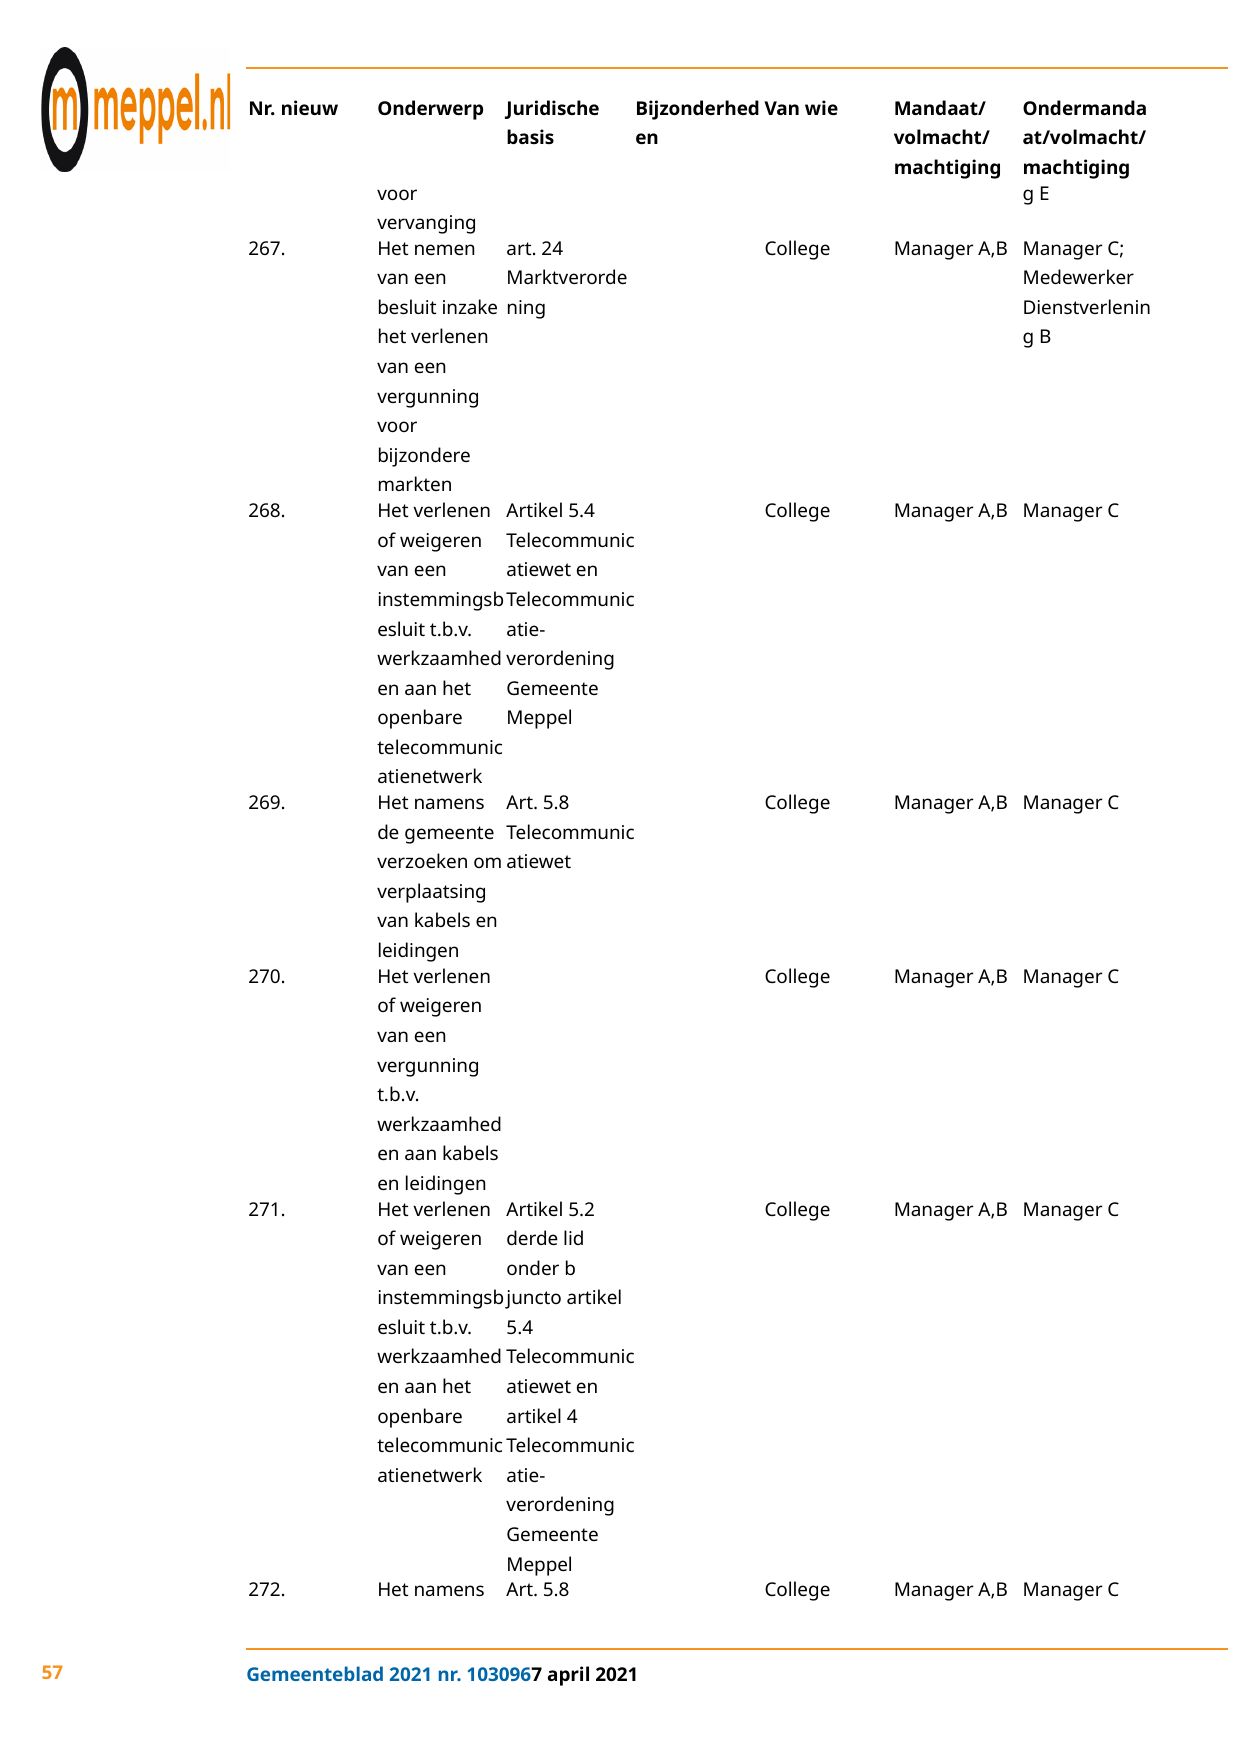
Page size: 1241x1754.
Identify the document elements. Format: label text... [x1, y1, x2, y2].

table_header Mandaat/volmacht/machtiging [894, 95, 1022, 180]
table_cell Manager C [1023, 789, 1152, 963]
table_cell College [764, 235, 893, 497]
table_cell Manager A,B [894, 1196, 1022, 1577]
table_cell [248, 1196, 377, 1577]
table_cell Manager C [1023, 1577, 1152, 1602]
table_cell [248, 1577, 377, 1602]
table_cell art. 24 Marktverordening [506, 235, 635, 497]
table_cell voor vervanging [377, 180, 506, 235]
table_cell [635, 1196, 764, 1577]
table_cell Het nemen van een besluit inzake het verlenen van een vergunning voor bijzondere markten [377, 235, 506, 497]
table_cell College [764, 1196, 893, 1577]
table_cell Artikel 5.2 derde lid onder b juncto artikel 5.4 Telecommunicatiewet en artikel 4 Telecommunicatie-verordening Gemeente Meppel [506, 1196, 635, 1577]
table_cell [635, 1577, 764, 1602]
table_cell Manager A,B [894, 235, 1022, 497]
table_cell [248, 963, 377, 1196]
table_cell Artikel 5.4 Telecommunicatiewet en Telecommunicatie-verordening Gemeente Meppel [506, 498, 635, 789]
table_cell Het verlenen of weigeren van een vergunning t.b.v. werkzaamheden aan kabels en leidingen [377, 963, 506, 1196]
table_cell College [764, 1577, 893, 1602]
table_cell Het verlenen of weigeren van een instemmingsbesluit t.b.v. werkzaamheden aan het openbare telecommunicatienetwerk [377, 498, 506, 789]
table_cell [248, 235, 377, 497]
table_cell [894, 180, 1022, 235]
table_cell [635, 235, 764, 497]
table_cell Manager C; Medewerker Dienstverlening B [1023, 235, 1152, 497]
table_cell Manager A,B [894, 498, 1022, 789]
table_cell Manager A,B [894, 1577, 1022, 1602]
table_header Onderwerp [377, 95, 506, 180]
table_cell College [764, 963, 893, 1196]
table_cell College [764, 789, 893, 963]
table_cell Manager C [1023, 1196, 1152, 1577]
table_cell Het namens de gemeente verzoeken om verplaatsing van kabels en leidingen [377, 789, 506, 963]
table_cell Het verlenen of weigeren van een instemmingsbesluit t.b.v. werkzaamheden aan het openbare telecommunicatienetwerk [377, 1196, 506, 1577]
table_header Ondermandaat/volmacht/ machtiging [1023, 95, 1152, 180]
table_header Nr. nieuw [248, 95, 377, 180]
table_cell Art. 5.8 [506, 1577, 635, 1602]
table_cell Het namens [377, 1577, 506, 1602]
table_cell [635, 180, 764, 235]
table_header Juridische basis [506, 95, 635, 180]
picture [41, 47, 231, 172]
table_cell [635, 498, 764, 789]
table_cell [635, 789, 764, 963]
table_cell [506, 963, 635, 1196]
table_cell Art. 5.8 Telecommunicatiewet [506, 789, 635, 963]
table_cell Manager A,B [894, 963, 1022, 1196]
table_header Van wie [764, 95, 893, 180]
table_cell [764, 180, 893, 235]
table_cell g E [1023, 180, 1152, 235]
table_cell College [764, 498, 893, 789]
table_cell Manager C [1023, 498, 1152, 789]
table_header Bijzonderheden [635, 95, 764, 180]
table_cell [248, 789, 377, 963]
table_cell [506, 180, 635, 235]
table_cell Manager C [1023, 963, 1152, 1196]
table_cell [635, 963, 764, 1196]
table_cell Manager A,B [894, 789, 1022, 963]
table_cell [248, 498, 377, 789]
table_cell [248, 180, 377, 235]
